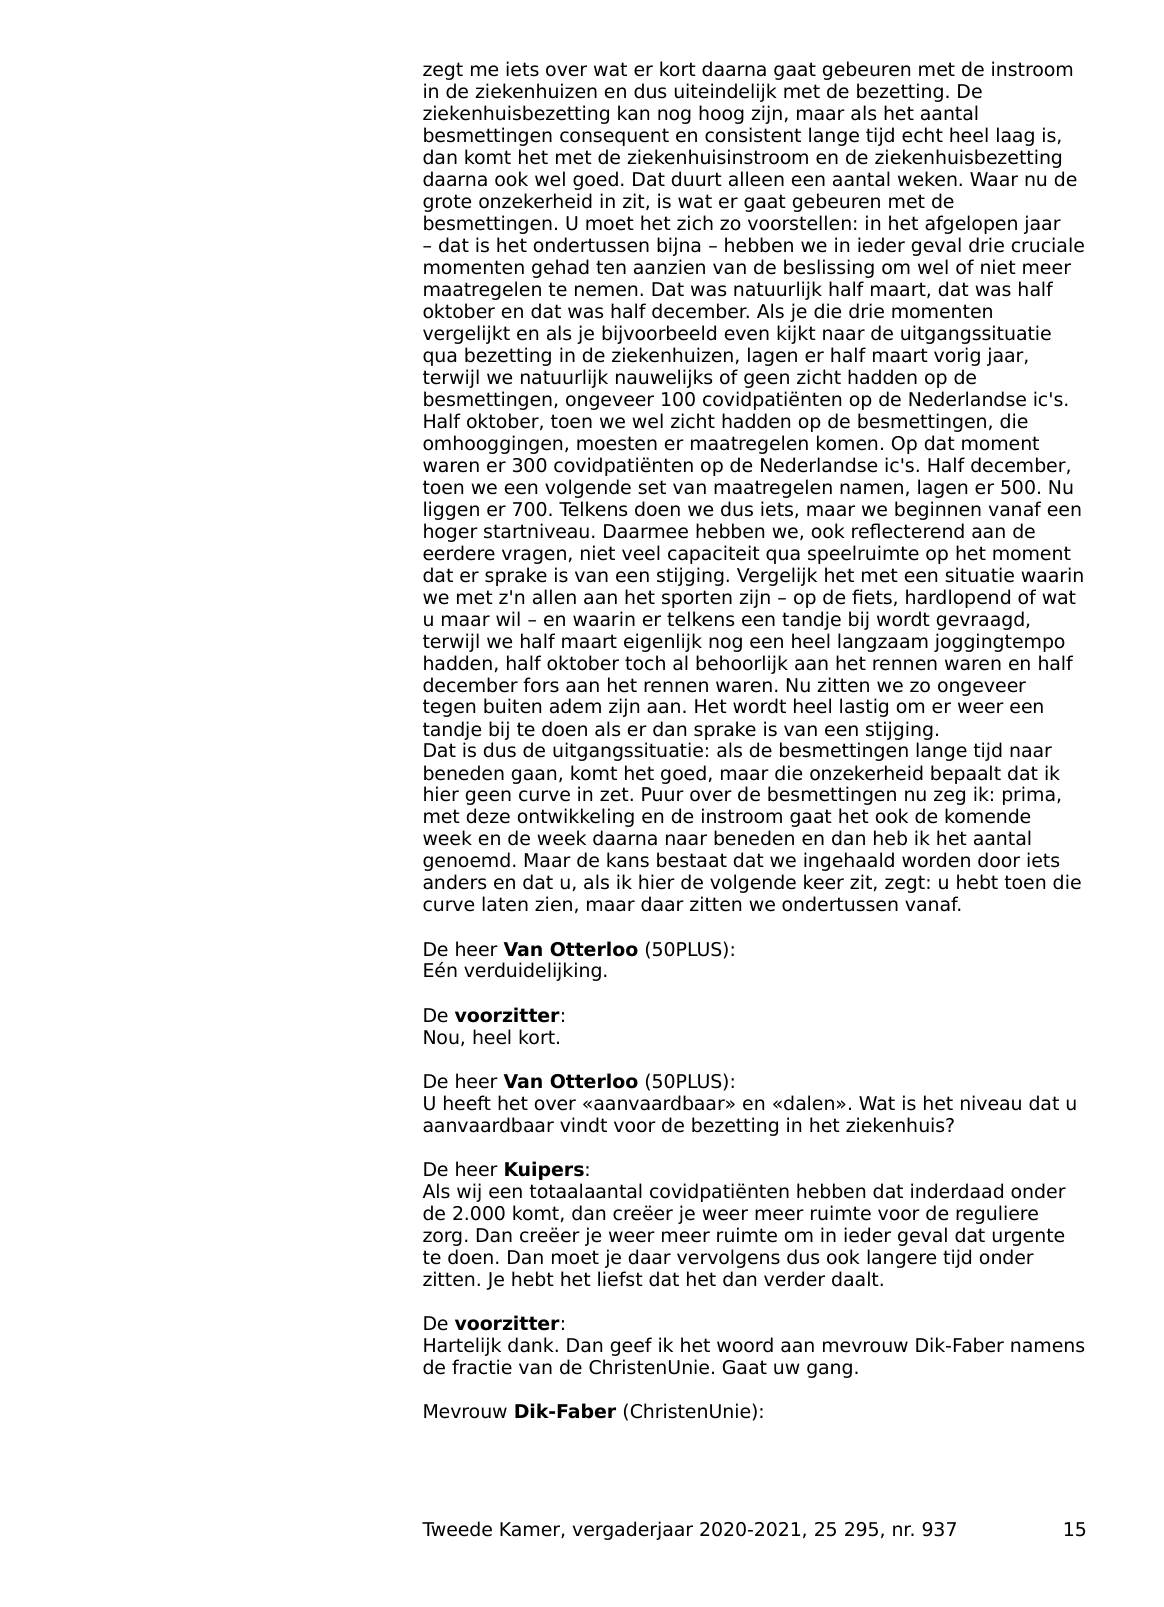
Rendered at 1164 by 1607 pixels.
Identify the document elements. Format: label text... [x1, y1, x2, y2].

text De voorzitter: [422, 1313, 1087, 1335]
text zegt me iets over wat er kort daarna gaat gebeuren met de instroom in de ziekenhuizen en dus uiteindelijk met de bezetting. De ziekenhuisbezetting kan nog hoog zijn, maar als het aantal besmettingen consequent en consistent lange tijd echt heel laag is, dan komt het met de ziekenhuisinstroom en de ziekenhuisbezetting daarna ook wel goed. Dat duurt alleen een aantal weken. Waar nu de grote onzekerheid in zit, is wat er gaat gebeuren met de besmettingen. U moet het zich zo voorstellen: in het afgelopen jaar – dat is het ondertussen bijna – hebben we in ieder geval drie cruciale momenten gehad ten aanzien van de beslissing om wel of niet meer maatregelen te nemen. Dat was natuurlijk half maart, dat was half oktober en dat was half december. Als je die drie momenten vergelijkt en als je bijvoorbeeld even kijkt naar de uitgangssituatie qua bezetting in de ziekenhuizen, lagen er half maart vorig jaar, terwijl we natuurlijk nauwelijks of geen zicht hadden op de besmettingen, ongeveer 100 covidpatiënten op de Nederlandse ic's. Half oktober, toen we wel zicht hadden op de besmettingen, die omhooggingen, moesten er maatregelen komen. Op dat moment waren er 300 covidpatiënten op de Nederlandse ic's. Half december, toen we een volgende set van maatregelen namen, lagen er 500. Nu liggen er 700. Telkens doen we dus iets, maar we beginnen vanaf een hoger startniveau. Daarmee hebben we, ook reflecterend aan de eerdere vragen, niet veel capaciteit qua speelruimte op het moment dat er sprake is van een stijging. Vergelijk het met een situatie waarin we met z'n allen aan het sporten zijn – op de fiets, hardlopend of wat u maar wil – en waarin er telkens een tandje bij wordt gevraagd, terwijl we half maart eigenlijk nog een heel langzaam joggingtempo hadden, half oktober toch al behoorlijk aan het rennen waren en half december fors aan het rennen waren. Nu zitten we zo ongeveer tegen buiten adem zijn aan. Het wordt heel lastig om er weer een tandje bij te doen als er dan sprake is van een stijging. [422, 59, 1087, 740]
text Mevrouw Dik-Faber (ChristenUnie): [422, 1401, 1087, 1423]
text Dat is dus de uitgangssituatie: als de besmettingen lange tijd naar beneden gaan, komt het goed, maar die onzekerheid bepaalt dat ik hier geen curve in zet. Puur over de besmettingen nu zeg ik: prima, met deze ontwikkeling en de instroom gaat het ook de komende week en de week daarna naar beneden en dan heb ik het aantal genoemd. Maar de kans bestaat dat we ingehaald worden door iets anders en dat u, als ik hier de volgende keer zit, zegt: u hebt toen die curve laten zien, maar daar zitten we ondertussen vanaf. [422, 740, 1087, 916]
text Eén verduidelijking. [422, 960, 1087, 982]
text De heer Kuipers: [422, 1159, 1087, 1181]
text U heeft het over «aanvaardbaar» en «dalen». Wat is het niveau dat u aanvaardbaar vindt voor de bezetting in het ziekenhuis? [422, 1093, 1087, 1137]
text De heer Van Otterloo (50PLUS): [422, 1071, 1087, 1093]
text De voorzitter: [422, 1004, 1087, 1027]
text Als wij een totaalaantal covidpatiënten hebben dat inderdaad onder de 2.000 komt, dan creëer je weer meer ruimte voor de reguliere zorg. Dan creëer je weer meer ruimte om in ieder geval dat urgente te doen. Dan moet je daar vervolgens dus ook langere tijd onder zitten. Je hebt het liefst dat het dan verder daalt. [422, 1181, 1087, 1291]
text Hartelijk dank. Dan geef ik het woord aan mevrouw Dik-Faber namens de fractie van de ChristenUnie. Gaat uw gang. [422, 1335, 1087, 1379]
text De heer Van Otterloo (50PLUS): [422, 938, 1087, 960]
text Nou, heel kort. [422, 1027, 1087, 1048]
